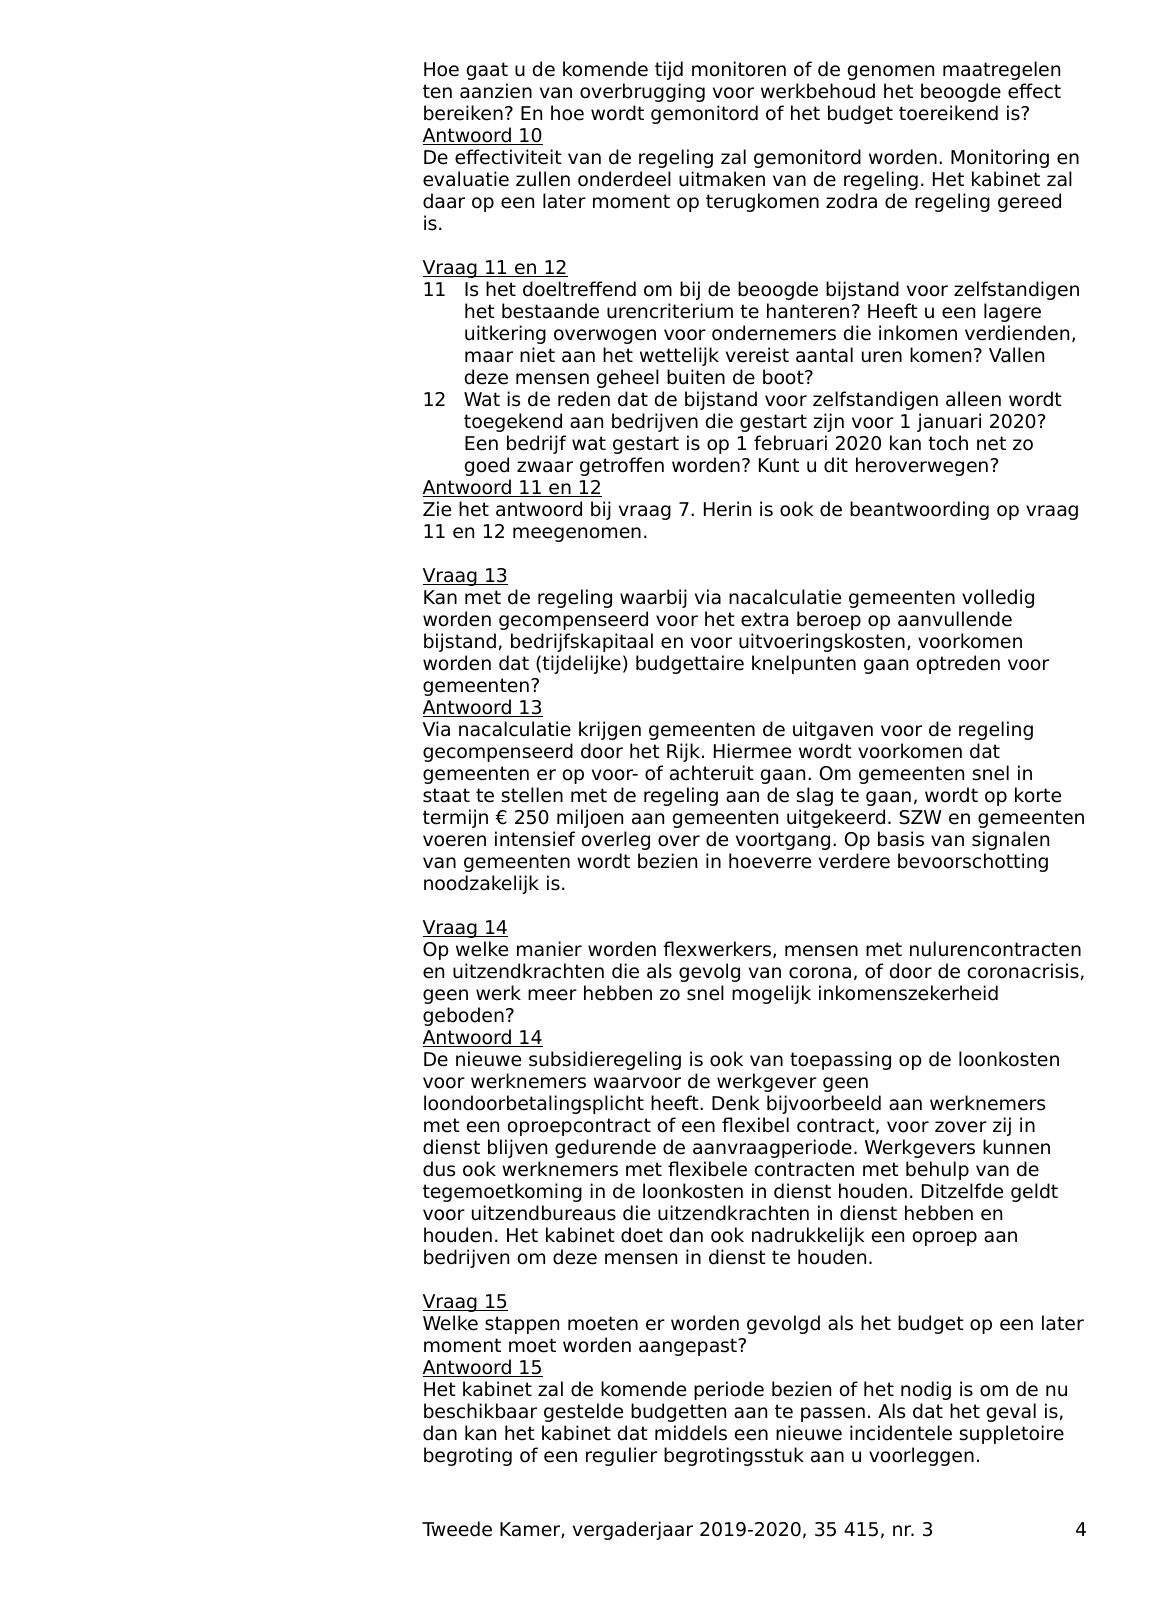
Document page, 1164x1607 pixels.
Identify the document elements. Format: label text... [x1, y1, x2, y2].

text Vraag 15 [422, 1291, 1087, 1313]
text Via nacalculatie krijgen gemeenten de uitgaven voor de regeling gecompenseerd door het Rijk. Hiermee wordt voorkomen dat gemeenten er op voor- of achteruit gaan. Om gemeenten snel in staat te stellen met de regeling aan de slag te gaan, wordt op korte termijn € 250 miljoen aan gemeenten uitgekeerd. SZW en gemeenten voeren intensief overleg over de voortgang. Op basis van signalen van gemeenten wordt bezien in hoeverre verdere bevoorschotting noodzakelijk is. [422, 719, 1087, 895]
text Vraag 14 [422, 917, 1087, 939]
text Antwoord 11 en 12 [422, 477, 1087, 499]
text Kan met de regeling waarbij via nacalculatie gemeenten volledig worden gecompenseerd voor het extra beroep op aanvullende bijstand, bedrijfskapitaal en voor uitvoeringskosten, voorkomen worden dat (tijdelijke) budgettaire knelpunten gaan optreden voor gemeenten? [422, 587, 1087, 697]
text Op welke manier worden flexwerkers, mensen met nulurencontracten en uitzendkrachten die als gevolg van corona, of door de coronacrisis, geen werk meer hebben zo snel mogelijk inkomenszekerheid geboden? [422, 939, 1087, 1027]
text Antwoord 10 [422, 125, 1087, 147]
text 11 Is het doeltreffend om bij de beoogde bijstand voor zelfstandigen het bestaande urencriterium te hanteren? Heeft u een lagere uitkering overwogen voor ondernemers die inkomen verdienden, maar niet aan het wettelijk vereist aantal uren komen? Vallen deze mensen geheel buiten de boot? [422, 279, 1087, 389]
text De nieuwe subsidieregeling is ook van toepassing op de loonkosten voor werknemers waarvoor de werkgever geen loondoorbetalingsplicht heeft. Denk bijvoorbeeld aan werknemers met een oproepcontract of een flexibel contract, voor zover zij in dienst blijven gedurende de aanvraagperiode. Werkgevers kunnen dus ook werknemers met flexibele contracten met behulp van de tegemoetkoming in de loonkosten in dienst houden. Ditzelfde geldt voor uitzendbureaus die uitzendkrachten in dienst hebben en houden. Het kabinet doet dan ook nadrukkelijk een oproep aan bedrijven om deze mensen in dienst te houden. [422, 1049, 1087, 1268]
text Het kabinet zal de komende periode bezien of het nodig is om de nu beschikbaar gestelde budgetten aan te passen. Als dat het geval is, dan kan het kabinet dat middels een nieuwe incidentele suppletoire begroting of een regulier begrotingsstuk aan u voorleggen. [422, 1379, 1087, 1467]
text Antwoord 13 [422, 697, 1087, 719]
text Antwoord 15 [422, 1357, 1087, 1379]
text Zie het antwoord bij vraag 7. Herin is ook de beantwoording op vraag 11 en 12 meegenomen. [422, 499, 1087, 543]
text Vraag 13 [422, 565, 1087, 587]
text De effectiviteit van de regeling zal gemonitord worden. Monitoring en evaluatie zullen onderdeel uitmaken van de regeling. Het kabinet zal daar op een later moment op terugkomen zodra de regeling gereed is. [422, 147, 1087, 235]
text Hoe gaat u de komende tijd monitoren of de genomen maatregelen ten aanzien van overbrugging voor werkbehoud het beoogde effect bereiken? En hoe wordt gemonitord of het budget toereikend is? [422, 59, 1087, 125]
text Antwoord 14 [422, 1027, 1087, 1049]
text Vraag 11 en 12 [422, 257, 1087, 279]
text Welke stappen moeten er worden gevolgd als het budget op een later moment moet worden aangepast? [422, 1313, 1087, 1357]
text 12 Wat is de reden dat de bijstand voor zelfstandigen alleen wordt toegekend aan bedrijven die gestart zijn voor 1 januari 2020? Een bedrijf wat gestart is op 1 februari 2020 kan toch net zo goed zwaar getroffen worden? Kunt u dit heroverwegen? [422, 389, 1087, 477]
